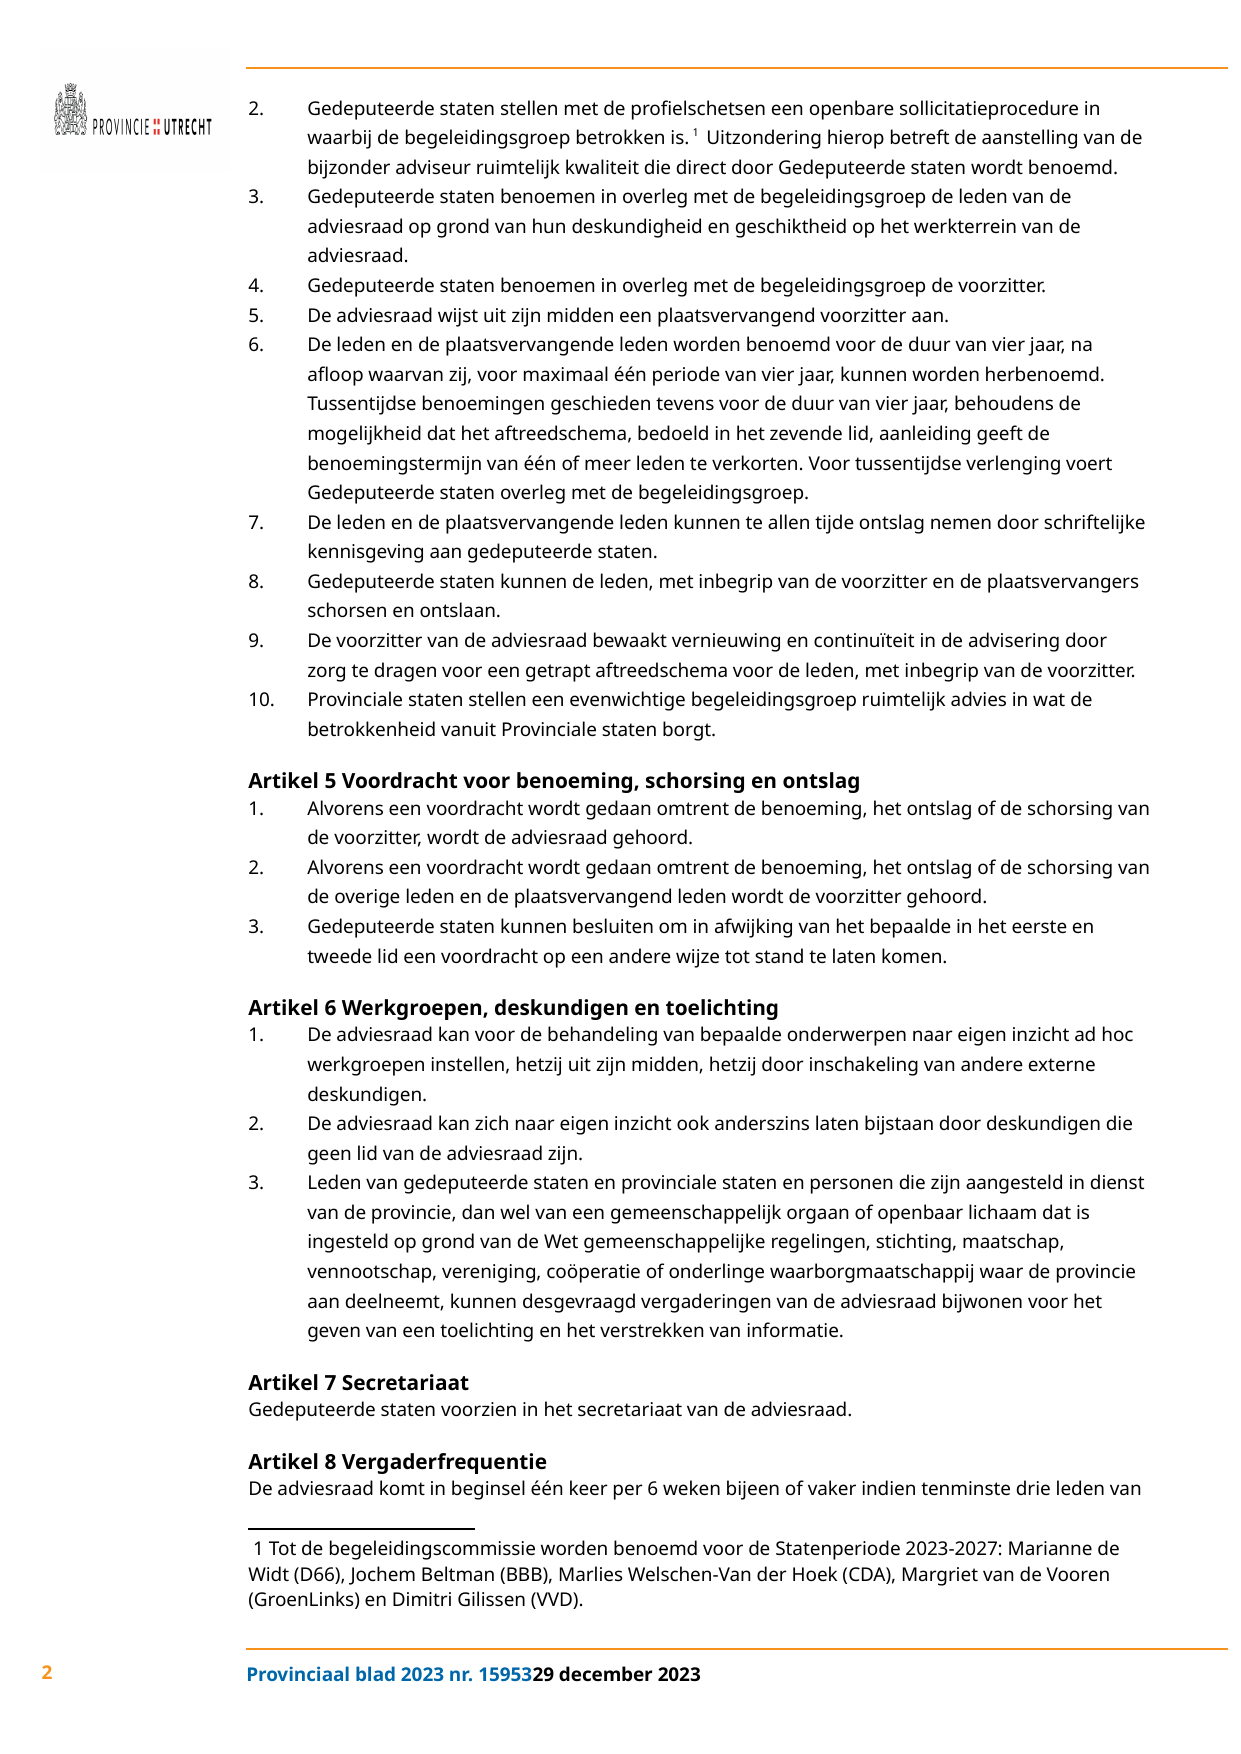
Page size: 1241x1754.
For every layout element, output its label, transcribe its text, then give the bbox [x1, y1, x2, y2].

list De voorzitter van de adviesraad bewaakt vernieuwing en continuïteit in de advisering door zorg te dragen voor een getrapt aftreedschema voor de leden, met inbegrip van de voorzitter. [248, 627, 1152, 683]
list Gedeputeerde staten kunnen besluiten om in afwijking van het bepaalde in het eerste en tweede lid een voordracht op een andere wijze tot stand te laten komen. [248, 913, 1152, 968]
list Tot de begeleidingscommissie worden benoemd voor de Statenperiode 2023-2027: Marianne de Widt (D66), Jochem Beltman (BBB), Marlies Welschen-Van der Hoek (CDA), Margriet van de Vooren (GroenLinks) en Dimitri Gilissen (VVD). [248, 1535, 1152, 1612]
list Leden van gedeputeerde staten en provinciale staten en personen die zijn aangesteld in dienst van de provincie, dan wel van een gemeenschappelijk orgaan of openbaar lichaam dat is ingesteld op grond van de Wet gemeenschappelijke regelingen, stichting, maatschap, vennootschap, vereniging, coöperatie of onderlinge waarborgmaatschappij waar de provincie aan deelneemt, kunnen desgevraagd vergaderingen van de adviesraad bijwonen voor het geven van een toelichting en het verstrekken van informatie. [248, 1169, 1152, 1343]
list Gedeputeerde staten kunnen de leden, met inbegrip van de voorzitter en de plaatsvervangers schorsen en ontslaan. [248, 568, 1152, 623]
picture [41, 47, 231, 172]
list Gedeputeerde staten stellen met de profielschetsen een openbare sollicitatieprocedure in waarbij de begeleidingsgroep betrokken is. Uitzondering hierop betreft de aanstelling van de bijzonder adviseur ruimtelijk kwaliteit die direct door Gedeputeerde staten wordt benoemd. [248, 95, 1152, 180]
list De leden en de plaatsvervangende leden kunnen te allen tijde ontslag nemen door schriftelijke kennisgeving aan gedeputeerde staten. [248, 509, 1152, 564]
list Alvorens een voordracht wordt gedaan omtrent de benoeming, het ontslag of de schorsing van de voorzitter, wordt de adviesraad gehoord. [248, 795, 1152, 850]
text Artikel 5 Voordracht voor benoeming, schorsing en ontslag [248, 766, 1152, 795]
list De adviesraad kan voor de behandeling van bepaalde onderwerpen naar eigen inzicht ad hoc werkgroepen instellen, hetzij uit zijn midden, hetzij door inschakeling van andere externe deskundigen. [248, 1022, 1152, 1107]
list Alvorens een voordracht wordt gedaan omtrent de benoeming, het ontslag of de schorsing van de overige leden en de plaatsvervangend leden wordt de voorzitter gehoord. [248, 854, 1152, 909]
text Artikel 7 Secretariaat [248, 1368, 1152, 1396]
text De adviesraad komt in beginsel één keer per 6 weken bijeen of vaker indien tenminste drie leden van [248, 1475, 1152, 1501]
list De adviesraad kan zich naar eigen inzicht ook anderszins laten bijstaan door deskundigen die geen lid van de adviesraad zijn. [248, 1110, 1152, 1166]
text Artikel 6 Werkgroepen, deskundigen en toelichting [248, 993, 1152, 1022]
list Gedeputeerde staten benoemen in overleg met de begeleidingsgroep de leden van de adviesraad op grond van hun deskundigheid en geschiktheid op het werkterrein van de adviesraad. [248, 183, 1152, 268]
list De leden en de plaatsvervangende leden worden benoemd voor de duur van vier jaar, na afloop waarvan zij, voor maximaal één periode van vier jaar, kunnen worden herbenoemd. Tussentijdse benoemingen geschieden tevens voor de duur van vier jaar, behoudens de mogelijkheid dat het aftreedschema, bedoeld in het zevende lid, aanleiding geeft de benoemingstermijn van één of meer leden te verkorten. Voor tussentijdse verlenging voert Gedeputeerde staten overleg met de begeleidingsgroep. [248, 331, 1152, 505]
list Provinciale staten stellen een evenwichtige begeleidingsgroep ruimtelijk advies in wat de betrokkenheid vanuit Provinciale staten borgt. [248, 686, 1152, 742]
text Artikel 8 Vergaderfrequentie [248, 1447, 1152, 1475]
list Gedeputeerde staten benoemen in overleg met de begeleidingsgroep de voorzitter. [248, 272, 1152, 298]
text Gedeputeerde staten voorzien in het secretariaat van de adviesraad. [248, 1396, 1152, 1422]
list De adviesraad wijst uit zijn midden een plaatsvervangend voorzitter aan. [248, 302, 1152, 328]
